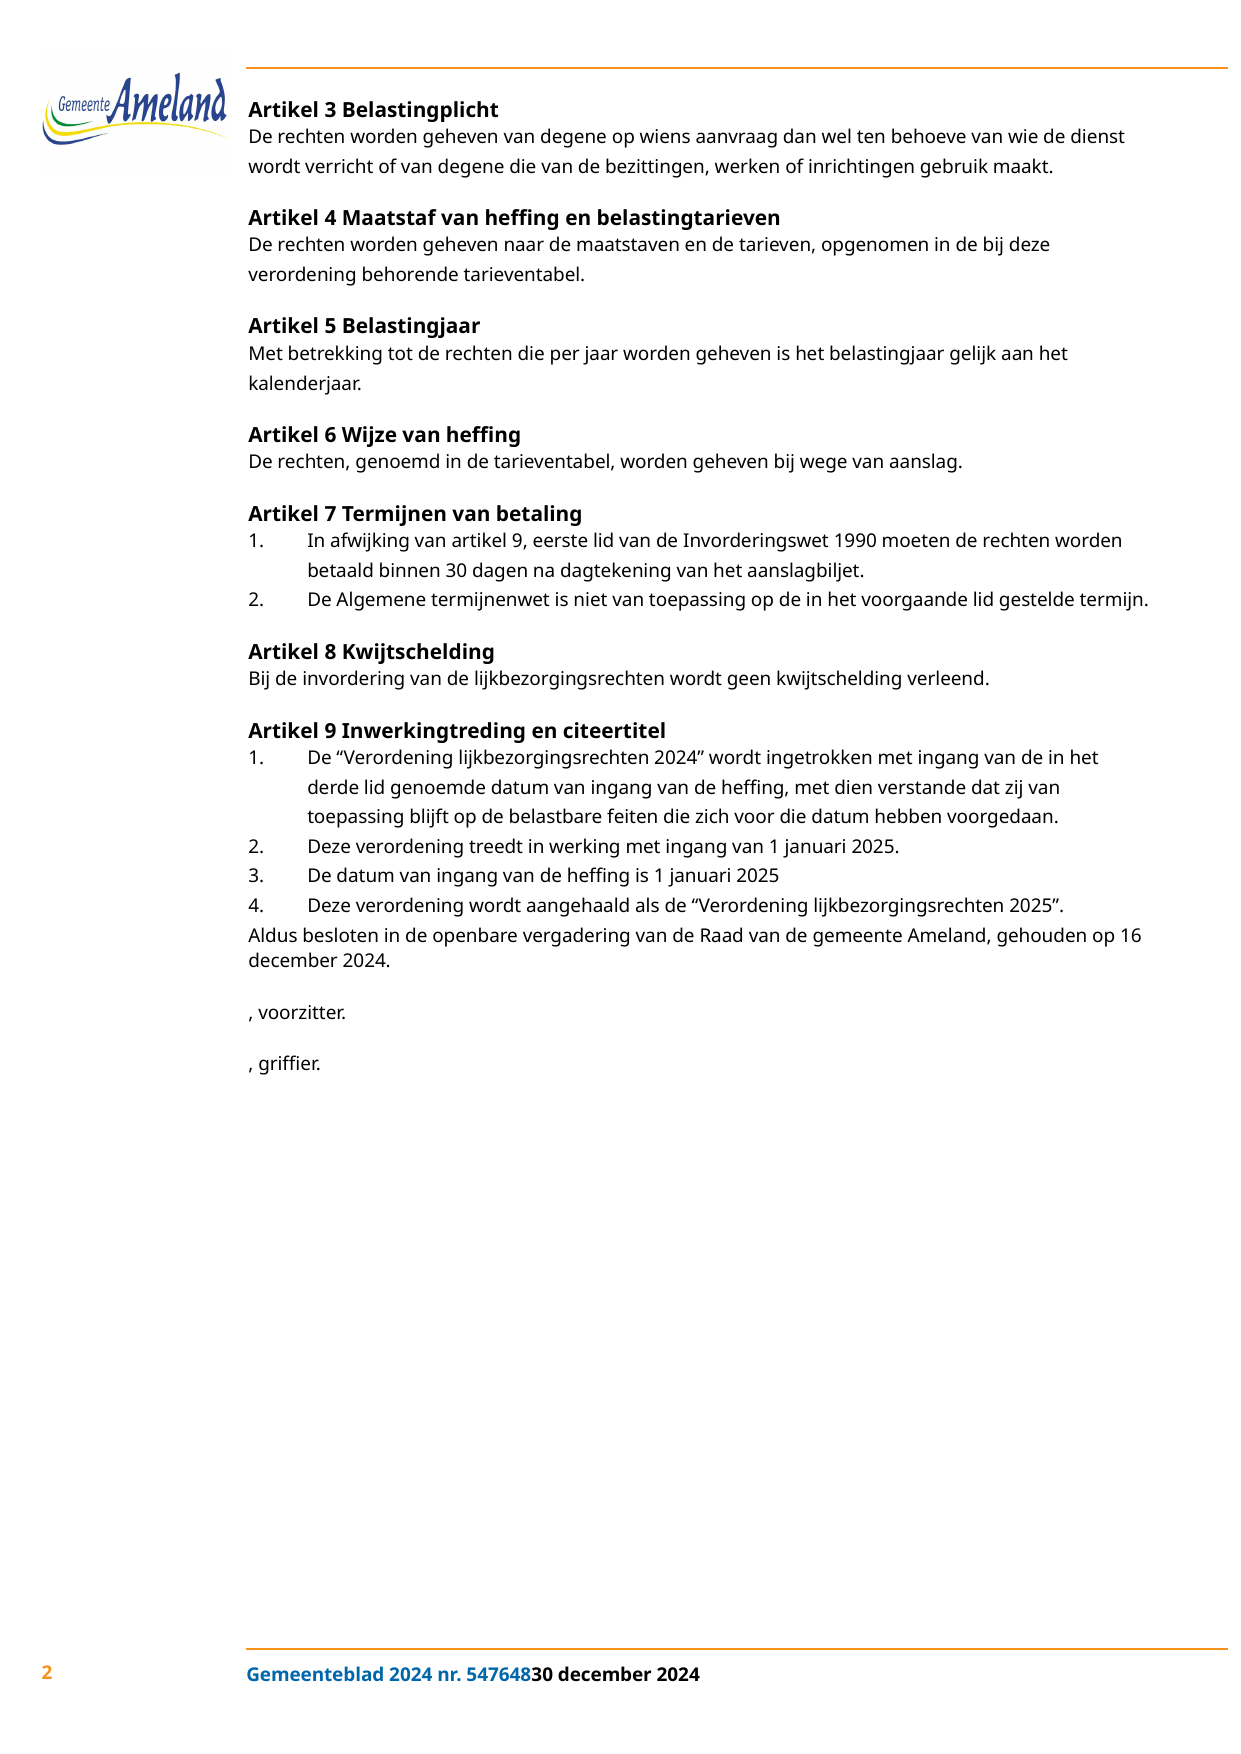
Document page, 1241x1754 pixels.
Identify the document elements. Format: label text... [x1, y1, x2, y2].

text Artikel 7 Termijnen van betaling [248, 499, 1152, 527]
text Artikel 8 Kwijtschelding [248, 637, 1152, 665]
list De datum van ingang van de heffing is 1 januari 2025 [248, 863, 1152, 888]
list In afwijking van artikel 9, eerste lid van de Invorderingswet 1990 moeten de rechten worden betaald binnen 30 dagen na dagtekening van het aanslagbiljet. [248, 527, 1152, 583]
list De Algemene termijnenwet is niet van toepassing op de in het voorgaande lid gestelde termijn. [248, 587, 1152, 612]
text , voorzitter. [248, 999, 1152, 1025]
text , griffier. [248, 1050, 1152, 1076]
text Met betrekking tot de rechten die per jaar worden geheven is het belastingjaar gelijk aan het kalenderjaar. [248, 340, 1152, 395]
text Artikel 5 Belastingjaar [248, 312, 1152, 340]
list De “Verordening lijkbezorgingsrechten 2024” wordt ingetrokken met ingang van de in het derde lid genoemde datum van ingang van de heffing, met dien verstande dat zij van toepassing blijft op de belastbare feiten die zich voor die datum hebben voorgedaan. [248, 744, 1152, 829]
text De rechten worden geheven naar de maatstaven en de tarieven, opgenomen in de bij deze verordening behorende tarieventabel. [248, 232, 1152, 287]
list Deze verordening wordt aangehaald als de “Verordening lijkbezorgingsrechten 2025”. [248, 892, 1152, 918]
text Bij de invordering van de lijkbezorgingsrechten wordt geen kwijtschelding verleend. [248, 665, 1152, 691]
list Deze verordening treedt in werking met ingang van 1 januari 2025. [248, 833, 1152, 859]
text Artikel 3 Belastingplicht [248, 95, 1152, 123]
text De rechten, genoemd in de tarieventabel, worden geheven bij wege van aanslag. [248, 448, 1152, 474]
text Artikel 9 Inwerkingtreding en citeertitel [248, 716, 1152, 744]
picture [41, 47, 231, 172]
text Aldus besloten in de openbare vergadering van de Raad van de gemeente Ameland, gehouden op 16 december 2024. [248, 922, 1152, 973]
text Artikel 4 Maatstaf van heffing en belastingtarieven [248, 203, 1152, 232]
text De rechten worden geheven van degene op wiens aanvraag dan wel ten behoeve van wie de dienst wordt verricht of van degene die van de bezittingen, werken of inrichtingen gebruik maakt. [248, 123, 1152, 178]
text Artikel 6 Wijze van heffing [248, 420, 1152, 448]
